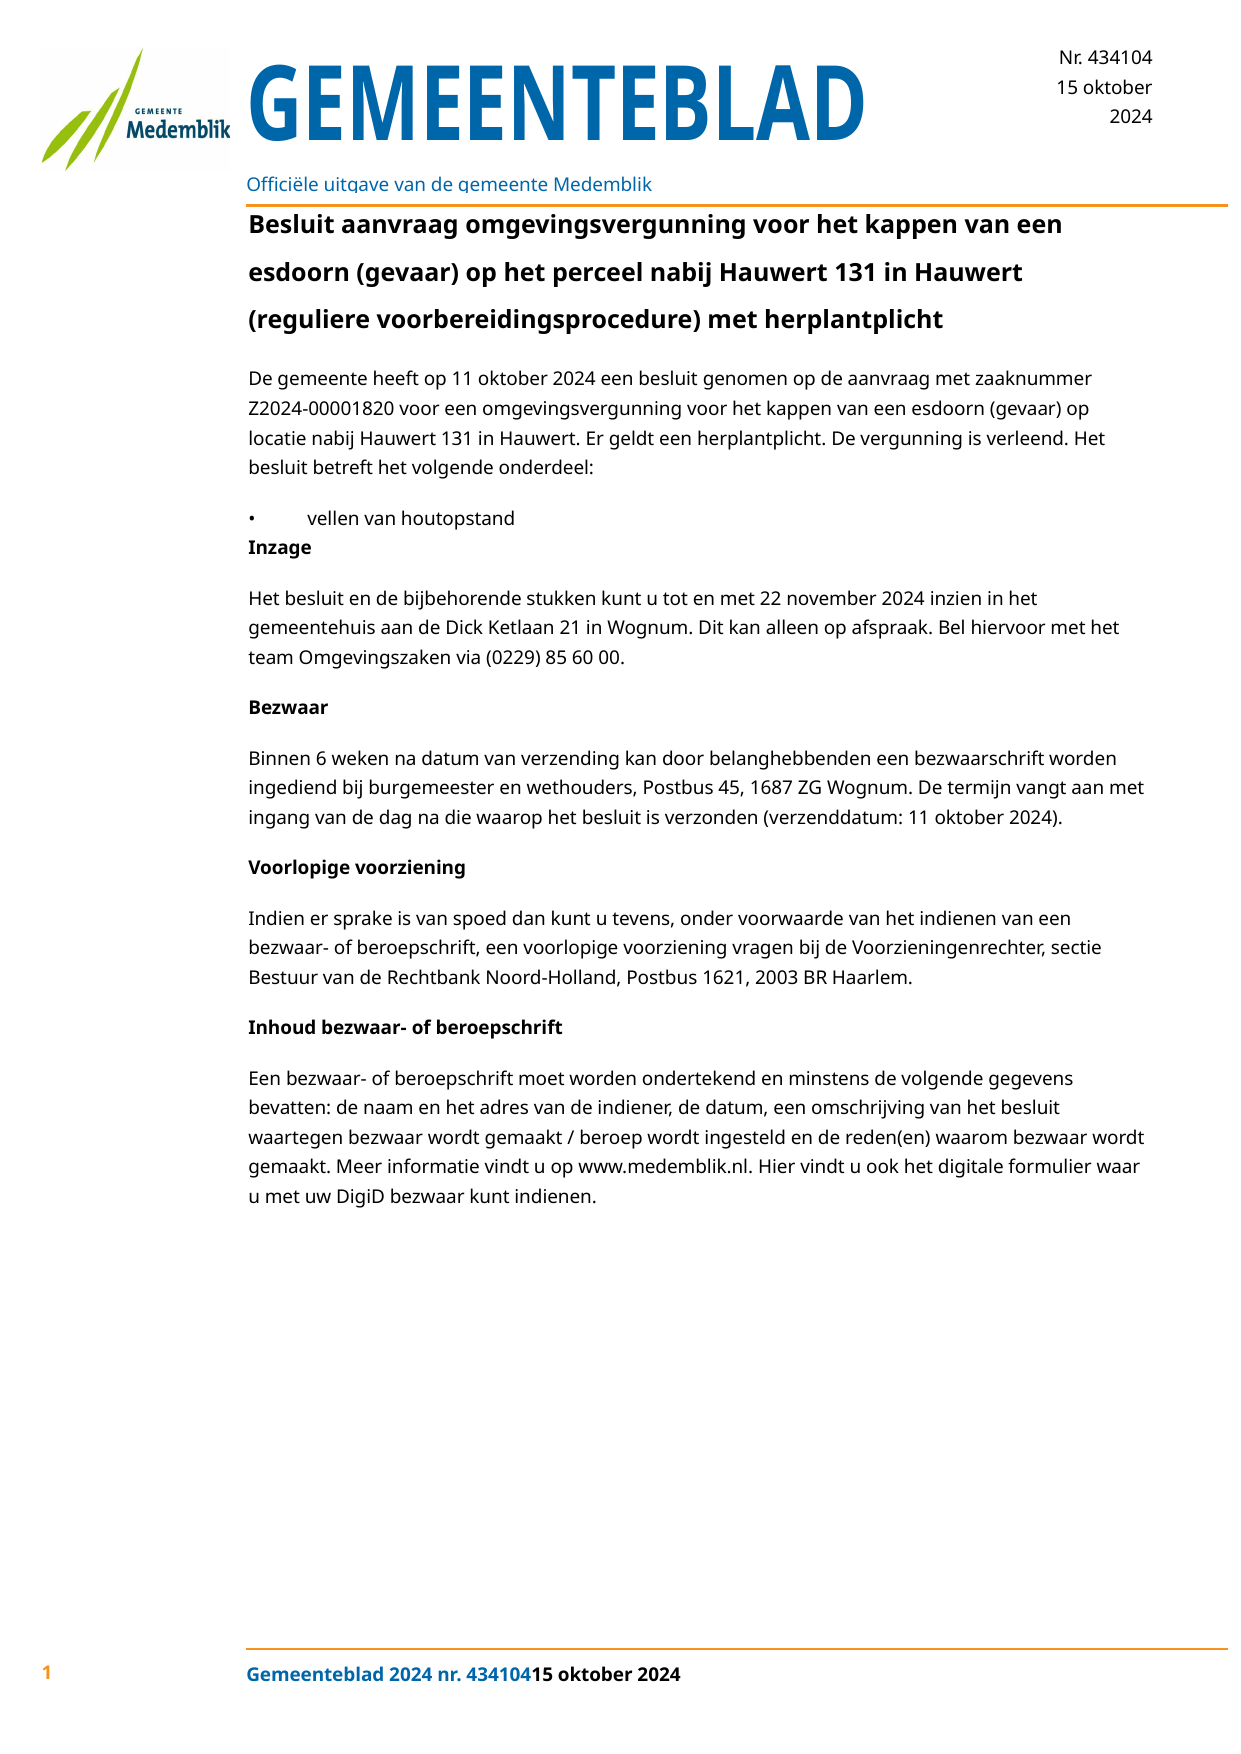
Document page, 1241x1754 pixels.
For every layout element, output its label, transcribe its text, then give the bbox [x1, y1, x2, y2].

text Bezwaar [248, 694, 1152, 720]
text Het besluit en de bijbehorende stukken kunt u tot en met 22 november 2024 inzien in het gemeentehuis aan de Dick Ketlaan 21 in Wognum. Dit kan alleen op afspraak. Bel hiervoor met het team Omgevingszaken via (0229) 85 60 00. [248, 585, 1152, 669]
text Een bezwaar- of beroepschrift moet worden ondertekend en minstens de volgende gegevens bevatten: de naam en het adres van de indiener, de datum, een omschrijving van het besluit waartegen bezwaar wordt gemaakt / beroep wordt ingesteld en de reden(en) waarom bezwaar wordt gemaakt. Meer informatie vindt u op www.medemblik.nl. Hier vindt u ook het digitale formulier waar u met uw DigiD bezwaar kunt indienen. [248, 1065, 1152, 1209]
text De gemeente heeft op 11 oktober 2024 een besluit genomen op de aanvraag met zaaknummer Z2024-00001820 voor een omgevingsvergunning voor het kappen van een esdoorn (gevaar) op locatie nabij Hauwert 131 in Hauwert. Er geldt een herplantplicht. De vergunning is verleend. Het besluit betreft het volgende onderdeel: [248, 366, 1152, 480]
text Binnen 6 weken na datum van verzending kan door belanghebbenden een bezwaarschrift worden ingediend bij burgemeester en wethouders, Postbus 45, 1687 ZG Wognum. De termijn vangt aan met ingang van de dag na die waarop het besluit is verzonden (verzenddatum: 11 oktober 2024). [248, 745, 1152, 829]
text Besluit aanvraag omgevingsvergunning voor het kappen van een esdoorn (gevaar) op het perceel nabij Hauwert 131 in Hauwert (reguliere voorbereidingsprocedure) met herplantplicht [248, 207, 1152, 336]
picture [41, 47, 231, 172]
text Inzage [248, 534, 1152, 560]
text Voorlopige voorziening [248, 854, 1152, 880]
list vellen van houtopstand [248, 505, 1152, 530]
text Inhoud bezwaar- of beroepschrift [248, 1014, 1152, 1040]
text Indien er sprake is van spoed dan kunt u tevens, onder voorwaarde van het indienen van een bezwaar- of beroepschrift, een voorlopige voorziening vragen bij de Voorzieningenrechter, sectie Bestuur van de Rechtbank Noord-Holland, Postbus 1621, 2003 BR Haarlem. [248, 905, 1152, 989]
